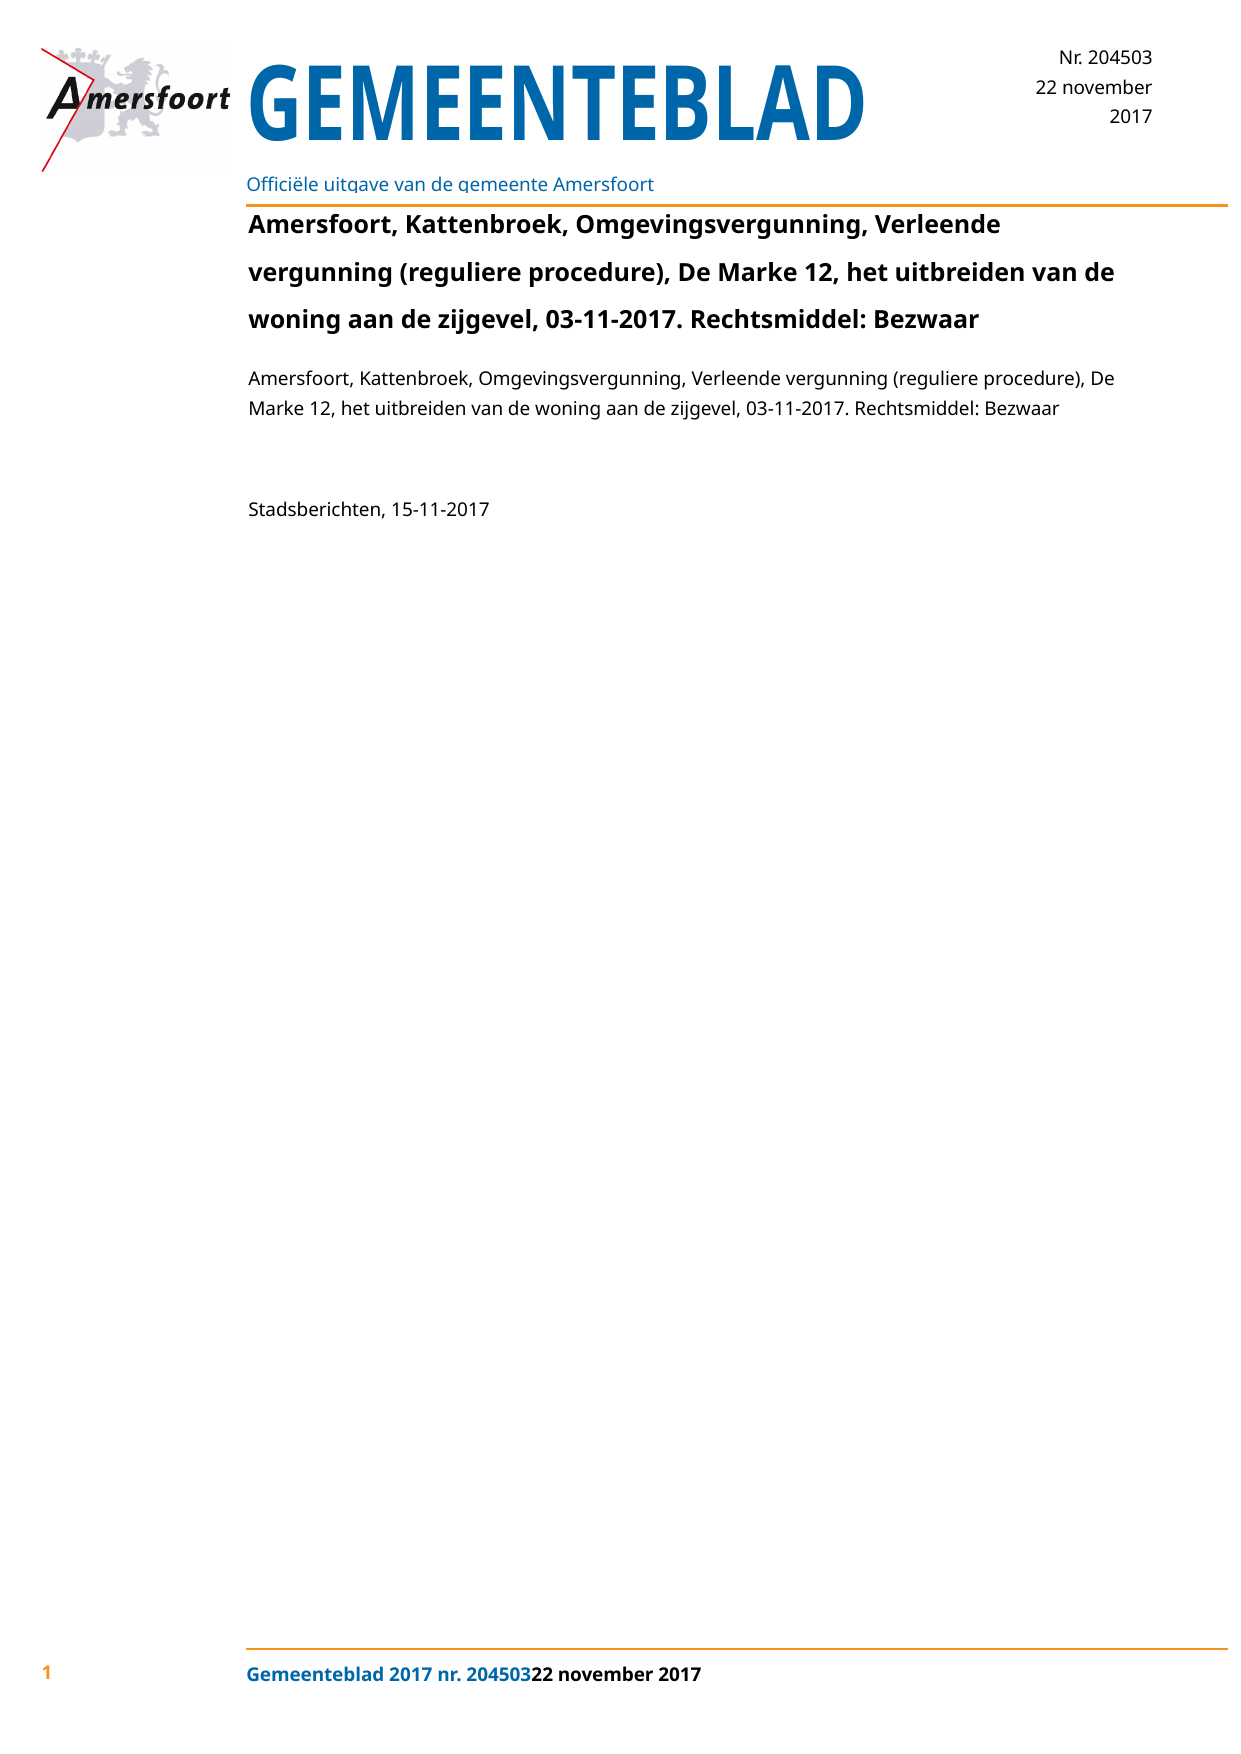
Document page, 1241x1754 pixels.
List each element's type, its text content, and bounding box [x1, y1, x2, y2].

text Amersfoort, Kattenbroek, Omgevingsvergunning, Verleende vergunning (reguliere procedure), De Marke 12, het uitbreiden van de woning aan de zijgevel, 03-11-2017. Rechtsmiddel: Bezwaar [248, 207, 1152, 336]
text Stadsberichten, 15-11-2017 [248, 496, 1152, 522]
text Amersfoort, Kattenbroek, Omgevingsvergunning, Verleende vergunning (reguliere procedure), De Marke 12, het uitbreiden van de woning aan de zijgevel, 03-11-2017. Rechtsmiddel: Bezwaar [248, 366, 1152, 421]
picture [41, 47, 231, 172]
